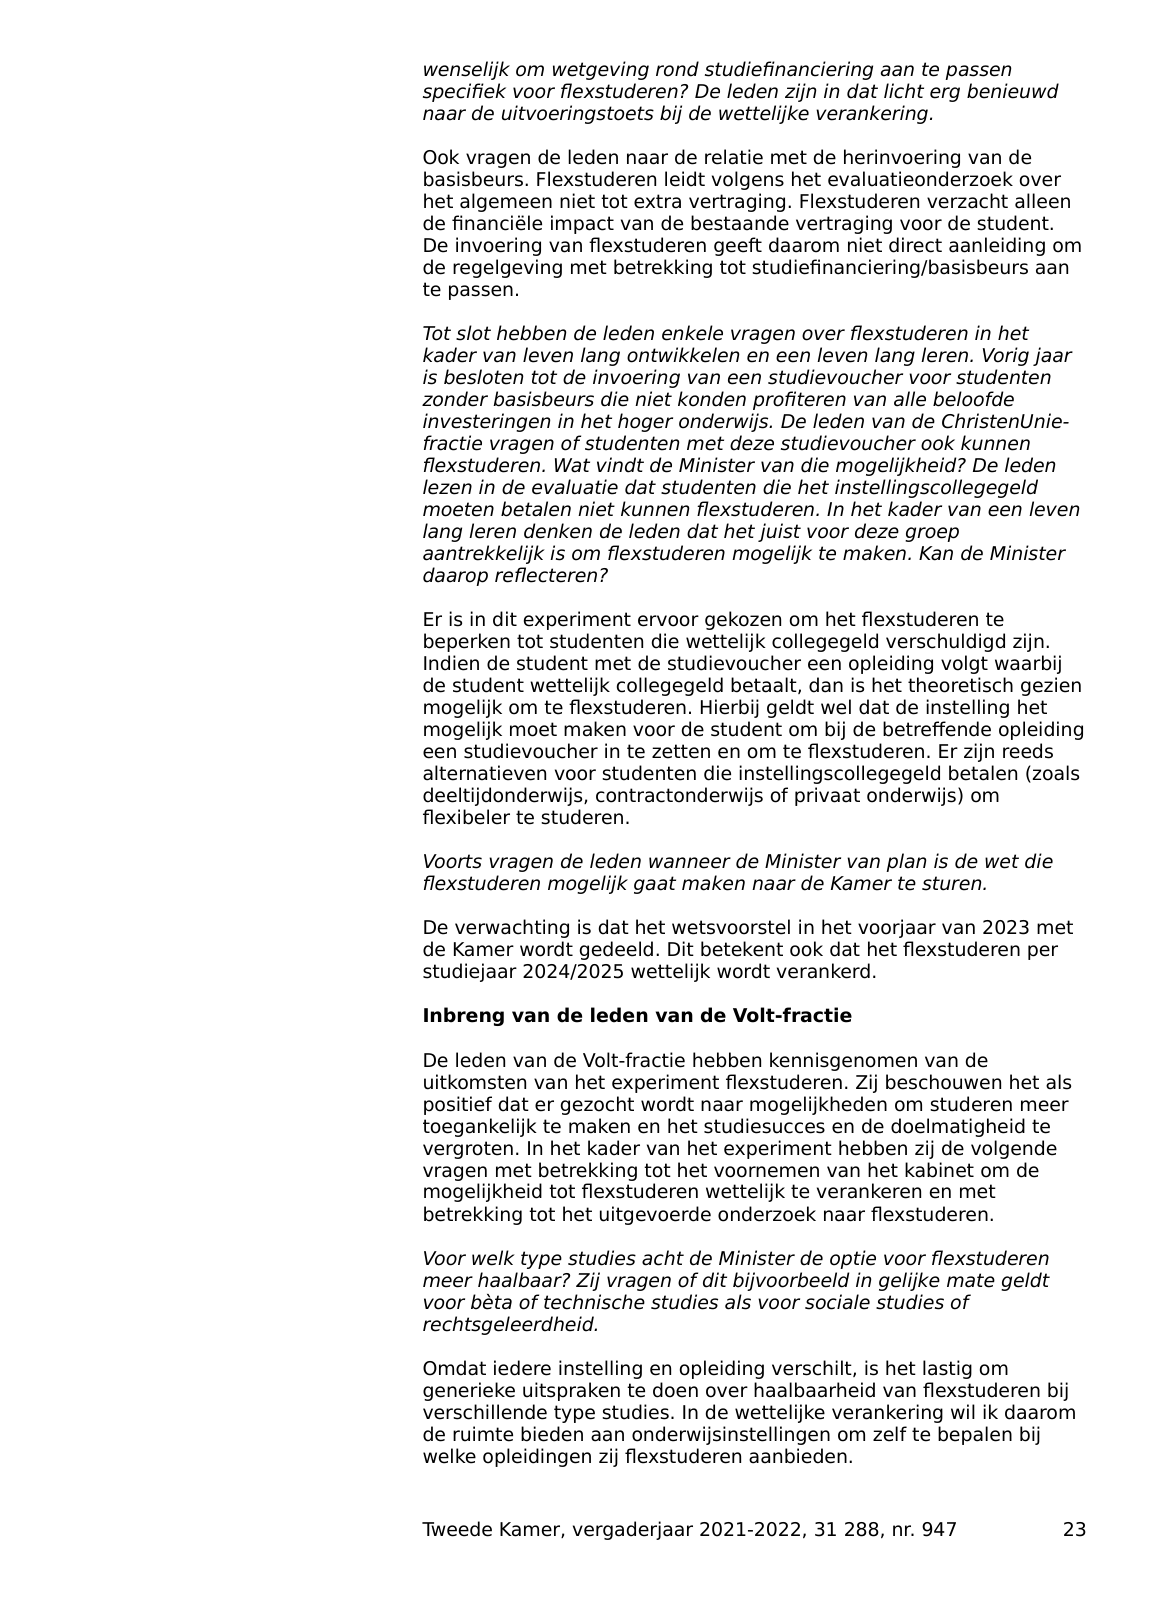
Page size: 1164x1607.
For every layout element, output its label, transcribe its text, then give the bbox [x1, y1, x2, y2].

text Voorts vragen de leden wanneer de Minister van plan is de wet die flexstuderen mogelijk gaat maken naar de Kamer te sturen. [422, 851, 1087, 895]
text Voor welk type studies acht de Minister de optie voor flexstuderen meer haalbaar? Zij vragen of dit bijvoorbeeld in gelijke mate geldt voor bèta of technische studies als voor sociale studies of rechtsgeleerdheid. [422, 1248, 1087, 1336]
text Tot slot hebben de leden enkele vragen over flexstuderen in het kader van leven lang ontwikkelen en een leven lang leren. Vorig jaar is besloten tot de invoering van een studievoucher voor studenten zonder basisbeurs die niet konden profiteren van alle beloofde investeringen in het hoger onderwijs. De leden van de ChristenUnie-fractie vragen of studenten met deze studievoucher ook kunnen flexstuderen. Wat vindt de Minister van die mogelijkheid? De leden lezen in de evaluatie dat studenten die het instellingscollegegeld moeten betalen niet kunnen flexstuderen. In het kader van een leven lang leren denken de leden dat het juist voor deze groep aantrekkelijk is om flexstuderen mogelijk te maken. Kan de Minister daarop reflecteren? [422, 323, 1087, 587]
text wenselijk om wetgeving rond studiefinanciering aan te passen specifiek voor flexstuderen? De leden zijn in dat licht erg benieuwd naar de uitvoeringstoets bij de wettelijke verankering. [422, 59, 1087, 125]
text De verwachting is dat het wetsvoorstel in het voorjaar van 2023 met de Kamer wordt gedeeld. Dit betekent ook dat het flexstuderen per studiejaar 2024/2025 wettelijk wordt verankerd. [422, 917, 1087, 983]
text Ook vragen de leden naar de relatie met de herinvoering van de basisbeurs. Flexstuderen leidt volgens het evaluatieonderzoek over het algemeen niet tot extra vertraging. Flexstuderen verzacht alleen de financiële impact van de bestaande vertraging voor de student. De invoering van flexstuderen geeft daarom niet direct aanleiding om de regelgeving met betrekking tot studiefinanciering/basisbeurs aan te passen. [422, 147, 1087, 301]
text Er is in dit experiment ervoor gekozen om het flexstuderen te beperken tot studenten die wettelijk collegegeld verschuldigd zijn. Indien de student met de studievoucher een opleiding volgt waarbij de student wettelijk collegegeld betaalt, dan is het theoretisch gezien mogelijk om te flexstuderen. Hierbij geldt wel dat de instelling het mogelijk moet maken voor de student om bij de betreffende opleiding een studievoucher in te zetten en om te flexstuderen. Er zijn reeds alternatieven voor studenten die instellingscollegegeld betalen (zoals deeltijdonderwijs, contractonderwijs of privaat onderwijs) om flexibeler te studeren. [422, 609, 1087, 829]
text De leden van de Volt-fractie hebben kennisgenomen van de uitkomsten van het experiment flexstuderen. Zij beschouwen het als positief dat er gezocht wordt naar mogelijkheden om studeren meer toegankelijk te maken en het studiesucces en de doelmatigheid te vergroten. In het kader van het experiment hebben zij de volgende vragen met betrekking tot het voornemen van het kabinet om de mogelijkheid tot flexstuderen wettelijk te verankeren en met betrekking tot het uitgevoerde onderzoek naar flexstuderen. [422, 1049, 1087, 1225]
text Omdat iedere instelling en opleiding verschilt, is het lastig om generieke uitspraken te doen over haalbaarheid van flexstuderen bij verschillende type studies. In de wettelijke verankering wil ik daarom de ruimte bieden aan onderwijsinstellingen om zelf te bepalen bij welke opleidingen zij flexstuderen aanbieden. [422, 1358, 1087, 1468]
subtitle Inbreng van de leden van de Volt-fractie [422, 1005, 1087, 1027]
